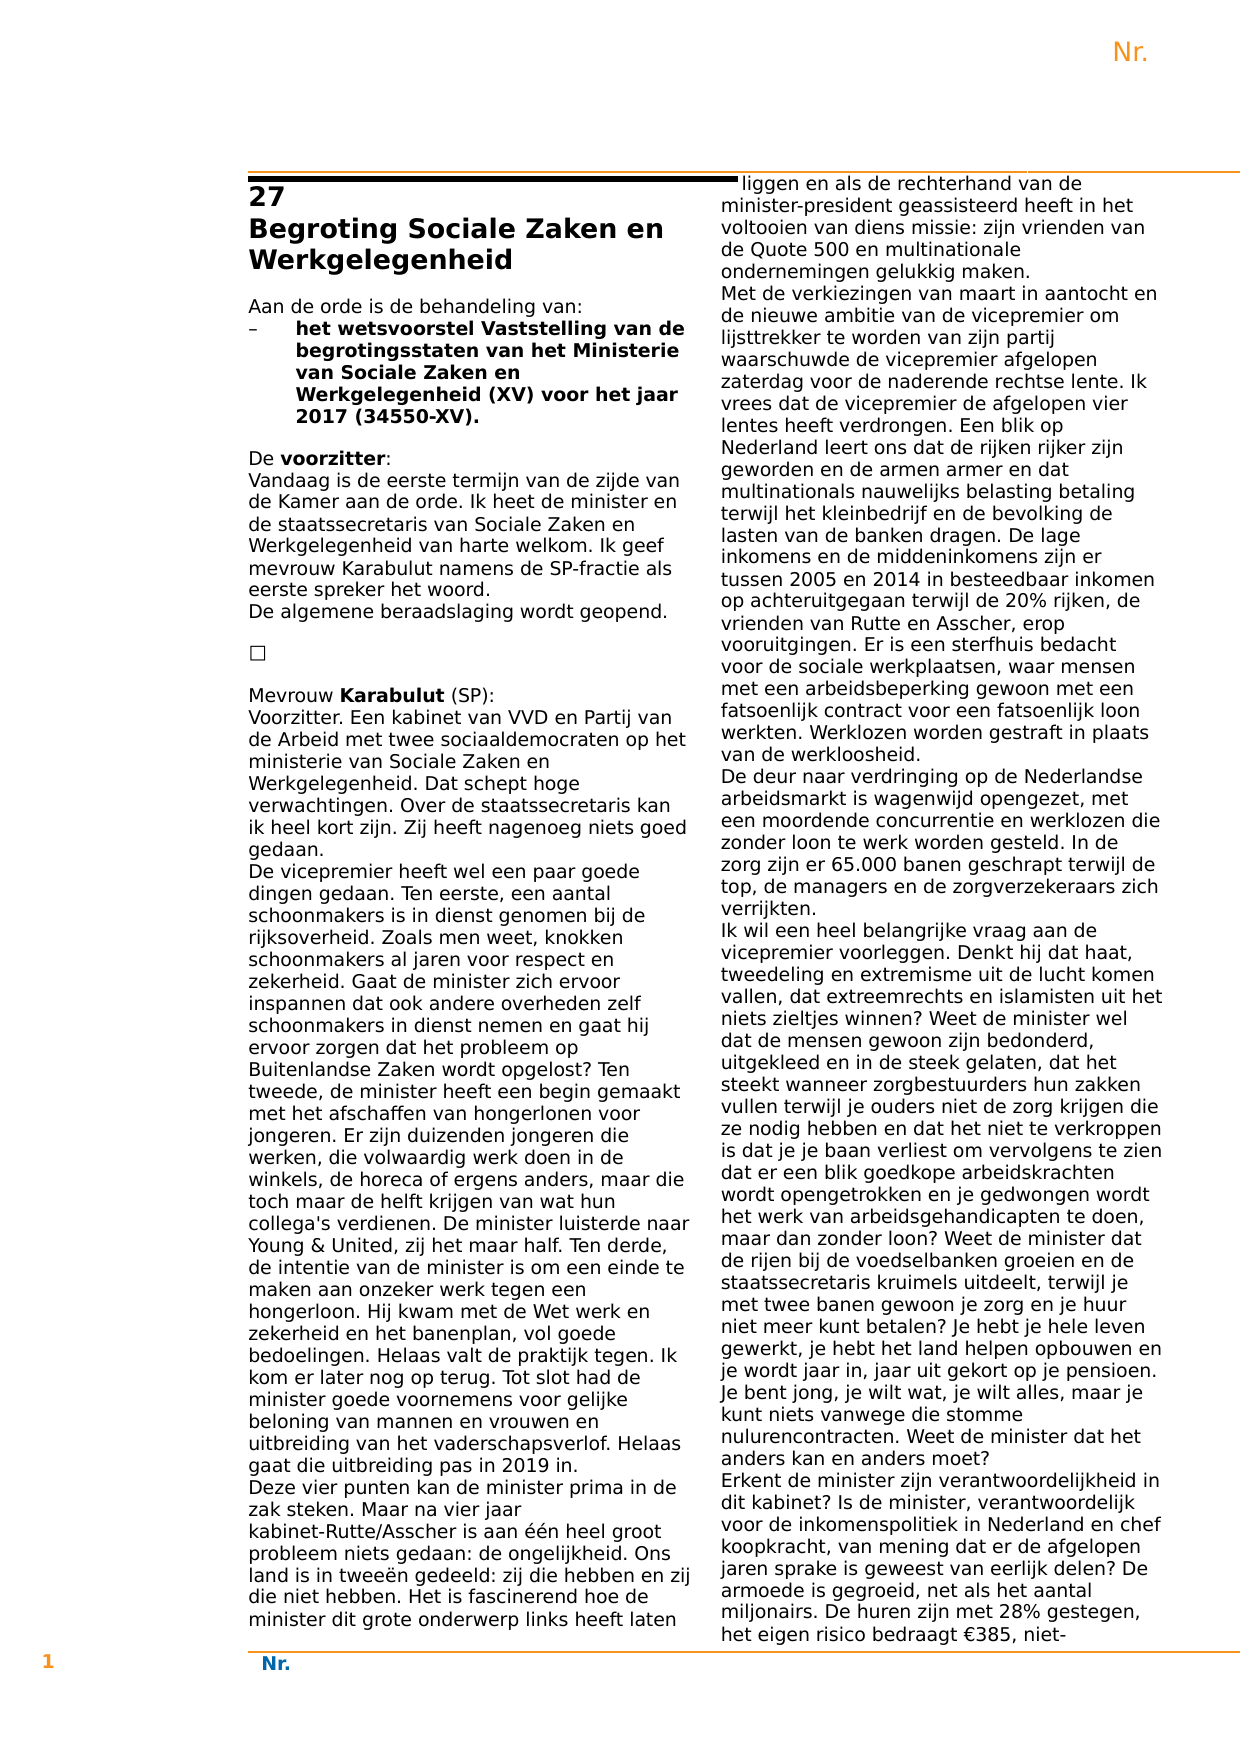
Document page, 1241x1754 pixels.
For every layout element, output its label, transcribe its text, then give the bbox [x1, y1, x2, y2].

text Mevrouw Karabulut (SP): [248, 685, 691, 707]
list het wetsvoorstel Vaststelling van de begrotingsstaten van het Ministerie van Sociale Zaken en Werkgelegenheid (XV) voor het jaar 2017 (34550-XV). [248, 318, 691, 427]
text De voorzitter: [248, 447, 691, 469]
text Erkent de minister zijn verantwoordelijkheid in dit kabinet? Is de minister, verantwoordelijk voor de inkomenspolitiek in Nederland en chef koopkracht, van mening dat er de afgelopen jaren sprake is geweest van eerlijk delen? De armoede is gegroeid, net als het aantal miljonairs. De huren zijn met 28% gestegen, het eigen risico bedraagt €385, niet- [721, 1469, 1163, 1645]
text Vandaag is de eerste termijn van de zijde van de Kamer aan de orde. Ik heet de minister en de staatssecretaris van Sociale Zaken en Werkgelegenheid van harte welkom. Ik geef mevrouw Karabulut namens de SP-fractie als eerste spreker het woord. [248, 469, 691, 601]
title 27 Begroting Sociale Zaken en Werkgelegenheid [248, 182, 691, 276]
text De deur naar verdringing op de Nederlandse arbeidsmarkt is wagenwijd opengezet, met een moordende concurrentie en werklozen die zonder loon te werk worden gesteld. In de zorg zijn er 65.000 banen geschrapt terwijl de top, de managers en de zorgverzekeraars zich verrijkten. [721, 766, 1163, 920]
text Aan de orde is de behandeling van: [248, 296, 691, 318]
text liggen en als de rechterhand van de minister-president geassisteerd heeft in het voltooien van diens missie: zijn vrienden van de Quote 500 en multinationale ondernemingen gelukkig maken. [721, 173, 1163, 283]
text Deze vier punten kan de minister prima in de zak steken. Maar na vier jaar kabinet-Rutte/Asscher is aan één heel groot probleem niets gedaan: de ongelijkheid. Ons land is in tweeën gedeeld: zij die hebben en zij die niet hebben. Het is fascinerend hoe de minister dit grote onderwerp links heeft laten [248, 1477, 691, 1630]
text De vicepremier heeft wel een paar goede dingen gedaan. Ten eerste, een aantal schoonmakers is in dienst genomen bij de rijksoverheid. Zoals men weet, knokken schoonmakers al jaren voor respect en zekerheid. Gaat de minister zich ervoor inspannen dat ook andere overheden zelf schoonmakers in dienst nemen en gaat hij ervoor zorgen dat het probleem op Buitenlandse Zaken wordt opgelost? Ten tweede, de minister heeft een begin gemaakt met het afschaffen van hongerlonen voor jongeren. Er zijn duizenden jongeren die werken, die volwaardig werk doen in de winkels, de horeca of ergens anders, maar die toch maar de helft krijgen van wat hun collega's verdienen. De minister luisterde naar Young & United, zij het maar half. Ten derde, de intentie van de minister is om een einde te maken aan onzeker werk tegen een hongerloon. Hij kwam met de Wet werk en zekerheid en het banenplan, vol goede bedoelingen. Helaas valt de praktijk tegen. Ik kom er later nog op terug. Tot slot had de minister goede voornemens voor gelijke beloning van mannen en vrouwen en uitbreiding van het vaderschapsverlof. Helaas gaat die uitbreiding pas in 2019 in. [248, 861, 691, 1477]
text De algemene beraadslaging wordt geopend. [248, 601, 691, 623]
text Met de verkiezingen van maart in aantocht en de nieuwe ambitie van de vicepremier om lijsttrekker te worden van zijn partij waarschuwde de vicepremier afgelopen zaterdag voor de naderende rechtse lente. Ik vrees dat de vicepremier de afgelopen vier lentes heeft verdrongen. Een blik op Nederland leert ons dat de rijken rijker zijn geworden en de armen armer en dat multinationals nauwelijks belasting betaling terwijl het kleinbedrijf en de bevolking de lasten van de banken dragen. De lage inkomens en de middeninkomens zijn er tussen 2005 en 2014 in besteedbaar inkomen op achteruitgegaan terwijl de 20% rijken, de vrienden van Rutte en Asscher, erop vooruitgingen. Er is een sterfhuis bedacht voor de sociale werkplaatsen, waar mensen met een arbeidsbeperking gewoon met een fatsoenlijk contract voor een fatsoenlijk loon werkten. Werklozen worden gestraft in plaats van de werkloosheid. [721, 283, 1163, 766]
text Voorzitter. Een kabinet van VVD en Partij van de Arbeid met twee sociaaldemocraten op het ministerie van Sociale Zaken en Werkgelegenheid. Dat schept hoge verwachtingen. Over de staatssecretaris kan ik heel kort zijn. Zij heeft nagenoeg niets goed gedaan. [248, 707, 691, 861]
text Ik wil een heel belangrijke vraag aan de vicepremier voorleggen. Denkt hij dat haat, tweedeling en extremisme uit de lucht komen vallen, dat extreemrechts en islamisten uit het niets zieltjes winnen? Weet de minister wel dat de mensen gewoon zijn bedonderd, uitgekleed en in de steek gelaten, dat het steekt wanneer zorgbestuurders hun zakken vullen terwijl je ouders niet de zorg krijgen die ze nodig hebben en dat het niet te verkroppen is dat je je baan verliest om vervolgens te zien dat er een blik goedkope arbeidskrachten wordt opengetrokken en je gedwongen wordt het werk van arbeidsgehandicapten te doen, maar dan zonder loon? Weet de minister dat de rijen bij de voedselbanken groeien en de staatssecretaris kruimels uitdeelt, terwijl je met twee banen gewoon je zorg en je huur niet meer kunt betalen? Je hebt je hele leven gewerkt, je hebt het land helpen opbouwen en je wordt jaar in, jaar uit gekort op je pensioen. Je bent jong, je wilt wat, je wilt alles, maar je kunt niets vanwege die stomme nulurencontracten. Weet de minister dat het anders kan en anders moet? [721, 920, 1163, 1469]
text ⬜ [248, 643, 691, 665]
